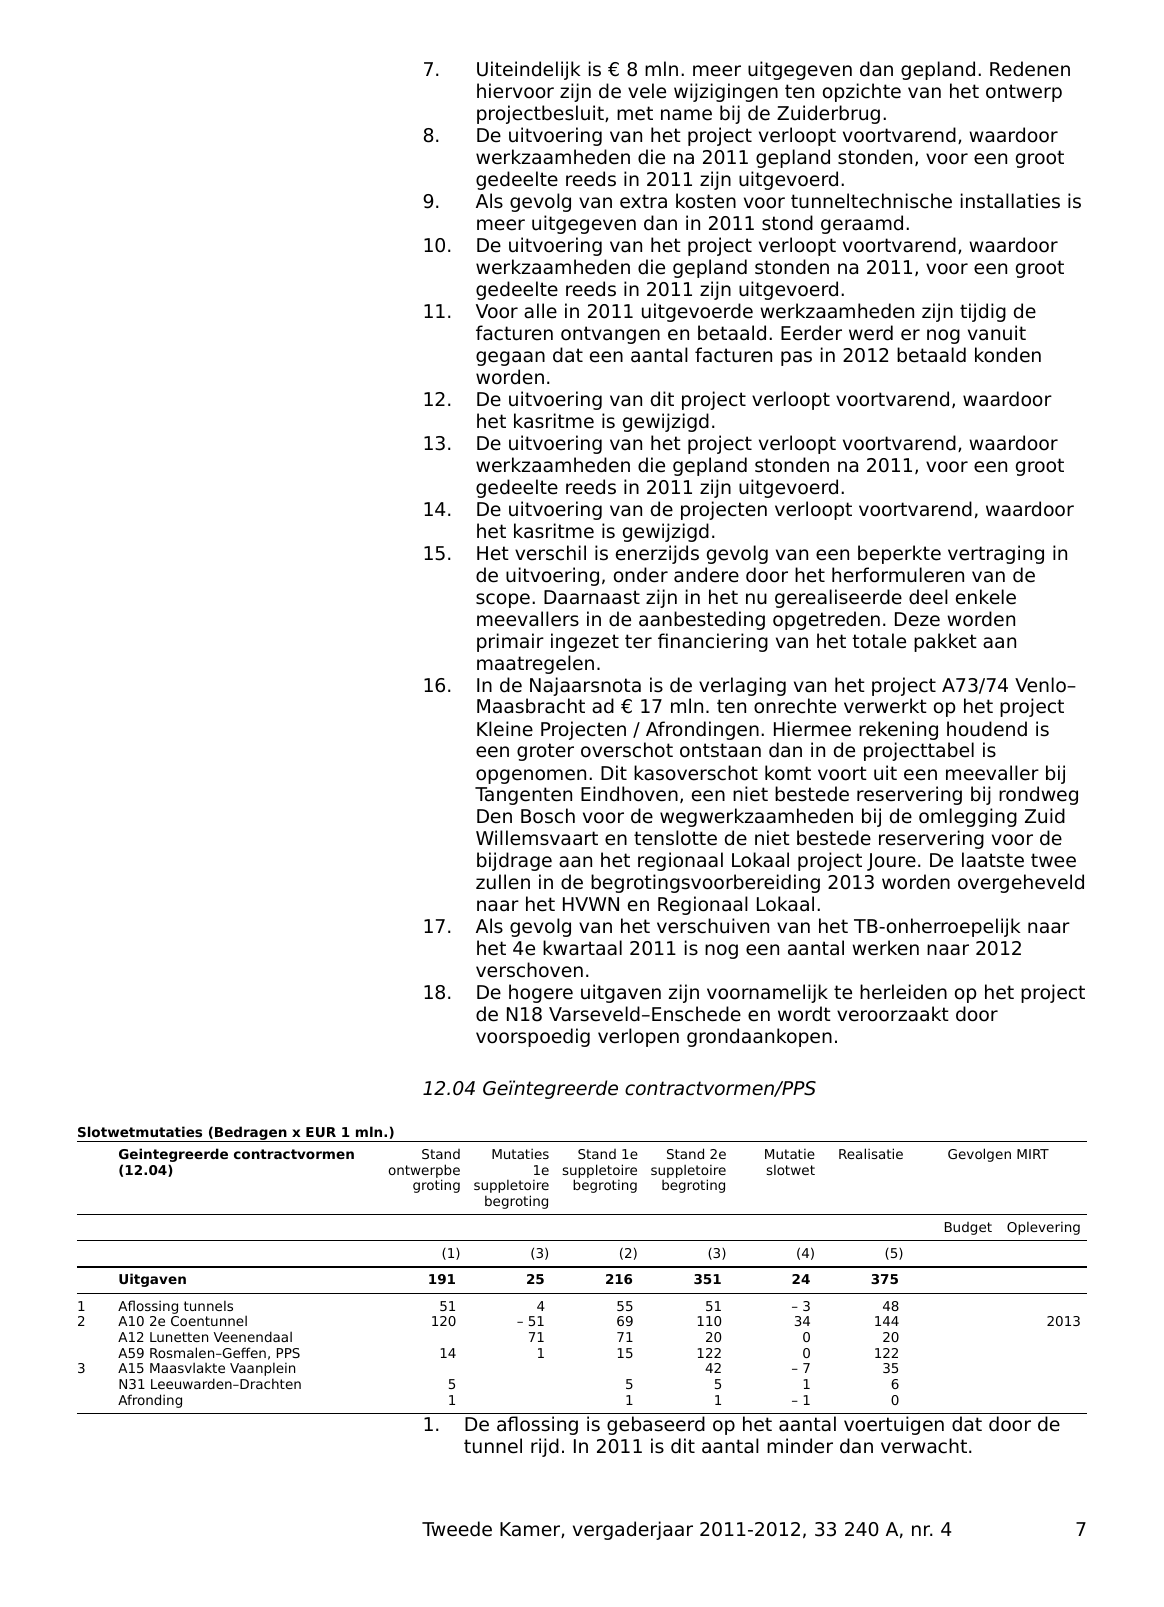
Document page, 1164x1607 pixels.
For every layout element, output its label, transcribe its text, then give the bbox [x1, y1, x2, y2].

table_cell (1) [378, 1241, 466, 1266]
table_cell [909, 1393, 998, 1413]
table_cell [112, 1215, 378, 1240]
text 8. De uitvoering van het project verloopt voortvarend, waardoor werkzaamheden die na 2011 gepland stonden, voor een groot gedeelte reeds in 2011 zijn uitgevoerd. [422, 125, 1087, 191]
table_cell 2 [77, 1314, 112, 1330]
table_cell Afronding [112, 1393, 378, 1413]
table_cell 4 [466, 1294, 555, 1314]
text 16. In de Najaarsnota is de verlaging van het project A73/74 Venlo–Maasbracht ad € 17 mln. ten onrechte verwerkt op het project Kleine Projecten / Afrondingen. Hiermee rekening houdend is een groter overschot ontstaan dan in de projecttabel is opgenomen. Dit kasoverschot komt voort uit een meevaller bij Tangenten Eindhoven, een niet bestede reservering bij rondweg Den Bosch voor de wegwerkzaamheden bij de omlegging Zuid Willemsvaart en tenslotte de niet bestede reservering voor de bijdrage aan het regionaal Lokaal project Joure. De laatste twee zullen in de begrotingsvoorbereiding 2013 worden overgeheveld naar het HVWN en Regionaal Lokaal. [422, 674, 1087, 916]
text 13. De uitvoering van het project verloopt voortvarend, waardoor werkzaamheden die gepland stonden na 2011, voor een groot gedeelte reeds in 2011 zijn uitgevoerd. [422, 433, 1087, 499]
table_cell 5 [378, 1377, 466, 1393]
table_cell 15 [555, 1346, 644, 1361]
text 9. Als gevolg van extra kosten voor tunneltechnische installaties is meer uitgegeven dan in 2011 stond geraamd. [422, 191, 1087, 235]
table_cell 122 [821, 1346, 909, 1361]
table_cell [909, 1361, 998, 1377]
table_cell [732, 1215, 821, 1240]
table_cell 1 [378, 1393, 466, 1413]
table_cell 71 [555, 1330, 644, 1346]
table_cell 69 [555, 1314, 644, 1330]
table_cell 122 [644, 1346, 732, 1361]
table_cell 351 [644, 1268, 732, 1293]
table_cell (2) [555, 1241, 644, 1266]
table_cell 1 [466, 1346, 555, 1361]
table_cell [998, 1294, 1087, 1314]
table_cell [77, 1241, 112, 1266]
table_cell (4) [732, 1241, 821, 1266]
table_cell 0 [821, 1393, 909, 1413]
table_cell 5 [555, 1377, 644, 1393]
table_cell [555, 1361, 644, 1377]
table_cell [998, 1241, 1087, 1266]
table_cell [644, 1215, 732, 1240]
table_cell [998, 1377, 1087, 1393]
table_cell A15 Maasvlakte Vaanplein [112, 1361, 378, 1377]
table_cell – 1 [732, 1393, 821, 1413]
table_cell A59 Rosmalen–Geffen, PPS [112, 1346, 378, 1361]
text 7. Uiteindelijk is € 8 mln. meer uitgegeven dan gepland. Redenen hiervoor zijn de vele wijzigingen ten opzichte van het ontwerp projectbesluit, met name bij de Zuiderbrug. [422, 59, 1087, 125]
table_cell 6 [821, 1377, 909, 1393]
table_cell 5 [644, 1377, 732, 1393]
text 17. Als gevolg van het verschuiven van het TB-onherroepelijk naar het 4e kwartaal 2011 is nog een aantal werken naar 2012 verschoven. [422, 916, 1087, 982]
table_cell [998, 1361, 1087, 1377]
table_cell [909, 1268, 998, 1293]
table_cell A10 2e Coentunnel [112, 1314, 378, 1330]
table_cell N31 Leeuwarden–Drachten [112, 1377, 378, 1393]
table_cell 51 [644, 1294, 732, 1314]
table_cell Geintegreerde contractvormen (12.04) [112, 1142, 378, 1214]
subtitle 12.04 Geïntegreerde contractvormen/PPS [422, 1078, 1087, 1100]
table_cell – 7 [732, 1361, 821, 1377]
table_cell 24 [732, 1268, 821, 1293]
table_cell Stand 2e suppletoire begroting [644, 1142, 732, 1214]
table_cell [77, 1393, 112, 1413]
text 12. De uitvoering van dit project verloopt voortvarend, waardoor het kasritme is gewijzigd. [422, 389, 1087, 433]
table_cell Realisatie [821, 1142, 909, 1214]
table_cell – 3 [732, 1294, 821, 1314]
table_cell [112, 1241, 378, 1266]
text 15. Het verschil is enerzijds gevolg van een beperkte vertraging in de uitvoering, onder andere door het herformuleren van de scope. Daarnaast zijn in het nu gerealiseerde deel enkele meevallers in de aanbesteding opgetreden. Deze worden primair ingezet ter financiering van het totale pakket aan maatregelen. [422, 543, 1087, 674]
table_cell Oplevering [998, 1215, 1087, 1240]
table_cell 55 [555, 1294, 644, 1314]
table_cell 35 [821, 1361, 909, 1377]
table_cell 1 [644, 1393, 732, 1413]
table_cell [466, 1215, 555, 1240]
table_cell Budget [909, 1215, 998, 1240]
table_cell 0 [732, 1330, 821, 1346]
table_cell [77, 1377, 112, 1393]
table_cell [998, 1393, 1087, 1413]
table_cell 20 [644, 1330, 732, 1346]
text 14. De uitvoering van de projecten verloopt voortvarend, waardoor het kasritme is gewijzigd. [422, 499, 1087, 543]
table_cell 71 [466, 1330, 555, 1346]
table_cell [555, 1215, 644, 1240]
table_cell 191 [378, 1268, 466, 1293]
table_cell – 51 [466, 1314, 555, 1330]
table_cell [909, 1241, 998, 1266]
text 11. Voor alle in 2011 uitgevoerde werkzaamheden zijn tijdig de facturen ontvangen en betaald. Eerder werd er nog vanuit gegaan dat een aantal facturen pas in 2012 betaald konden worden. [422, 301, 1087, 389]
table_cell 25 [466, 1268, 555, 1293]
table_cell 1 [555, 1393, 644, 1413]
table_cell 42 [644, 1361, 732, 1377]
table_cell Mutatie slotwet [732, 1142, 821, 1214]
table_cell [77, 1268, 112, 1293]
table_cell [77, 1142, 112, 1214]
text 10. De uitvoering van het project verloopt voortvarend, waardoor werkzaamheden die gepland stonden na 2011, voor een groot gedeelte reeds in 2011 zijn uitgevoerd. [422, 235, 1087, 301]
table_cell [378, 1215, 466, 1240]
table_cell 51 [378, 1294, 466, 1314]
table_cell [998, 1330, 1087, 1346]
table_cell 110 [644, 1314, 732, 1330]
table_cell 3 [77, 1361, 112, 1377]
table_cell 48 [821, 1294, 909, 1314]
table_cell 1 [732, 1377, 821, 1393]
table_cell [378, 1330, 466, 1346]
table_cell [909, 1314, 998, 1330]
table_cell [998, 1268, 1087, 1293]
table_cell Uitgaven [112, 1268, 378, 1293]
table_cell [378, 1361, 466, 1377]
table_cell Gevolgen MIRT [909, 1142, 1087, 1214]
table_cell Stand 1e suppletoire begroting [555, 1142, 644, 1214]
table_cell (5) [821, 1241, 909, 1266]
table_cell Mutaties 1e suppletoire begroting [466, 1142, 555, 1214]
table_cell (3) [466, 1241, 555, 1266]
table_cell 0 [732, 1346, 821, 1361]
table_cell 34 [732, 1314, 821, 1330]
table_cell Stand ontwerpbegroting [378, 1142, 466, 1214]
table_cell [998, 1346, 1087, 1361]
table_cell [909, 1377, 998, 1393]
table_cell [466, 1361, 555, 1377]
table_cell 216 [555, 1268, 644, 1293]
table_header Slotwetmutaties (Bedragen x EUR 1 mln.) [77, 1125, 1087, 1141]
table_cell 1 [77, 1294, 112, 1314]
table_cell [909, 1346, 998, 1361]
text 18. De hogere uitgaven zijn voornamelijk te herleiden op het project de N18 Varseveld–Enschede en wordt veroorzaakt door voorspoedig verlopen grondaankopen. [422, 982, 1087, 1048]
text 1. De aflossing is gebaseerd op het aantal voertuigen dat door de tunnel rijd. In 2011 is dit aantal minder dan verwacht. [422, 1414, 1087, 1458]
table_cell [466, 1377, 555, 1393]
table_cell 20 [821, 1330, 909, 1346]
table_cell A12 Lunetten Veenendaal [112, 1330, 378, 1346]
table_cell [77, 1346, 112, 1361]
table_cell [77, 1215, 112, 1240]
table_cell [821, 1215, 909, 1240]
table_cell [466, 1393, 555, 1413]
table_cell (3) [644, 1241, 732, 1266]
table_cell [909, 1330, 998, 1346]
table_cell [77, 1330, 112, 1346]
table_cell Aflossing tunnels [112, 1294, 378, 1314]
table_cell 14 [378, 1346, 466, 1361]
table_cell 375 [821, 1268, 909, 1293]
table_cell 120 [378, 1314, 466, 1330]
table_cell 144 [821, 1314, 909, 1330]
table_cell [909, 1294, 998, 1314]
table_cell 2013 [998, 1314, 1087, 1330]
